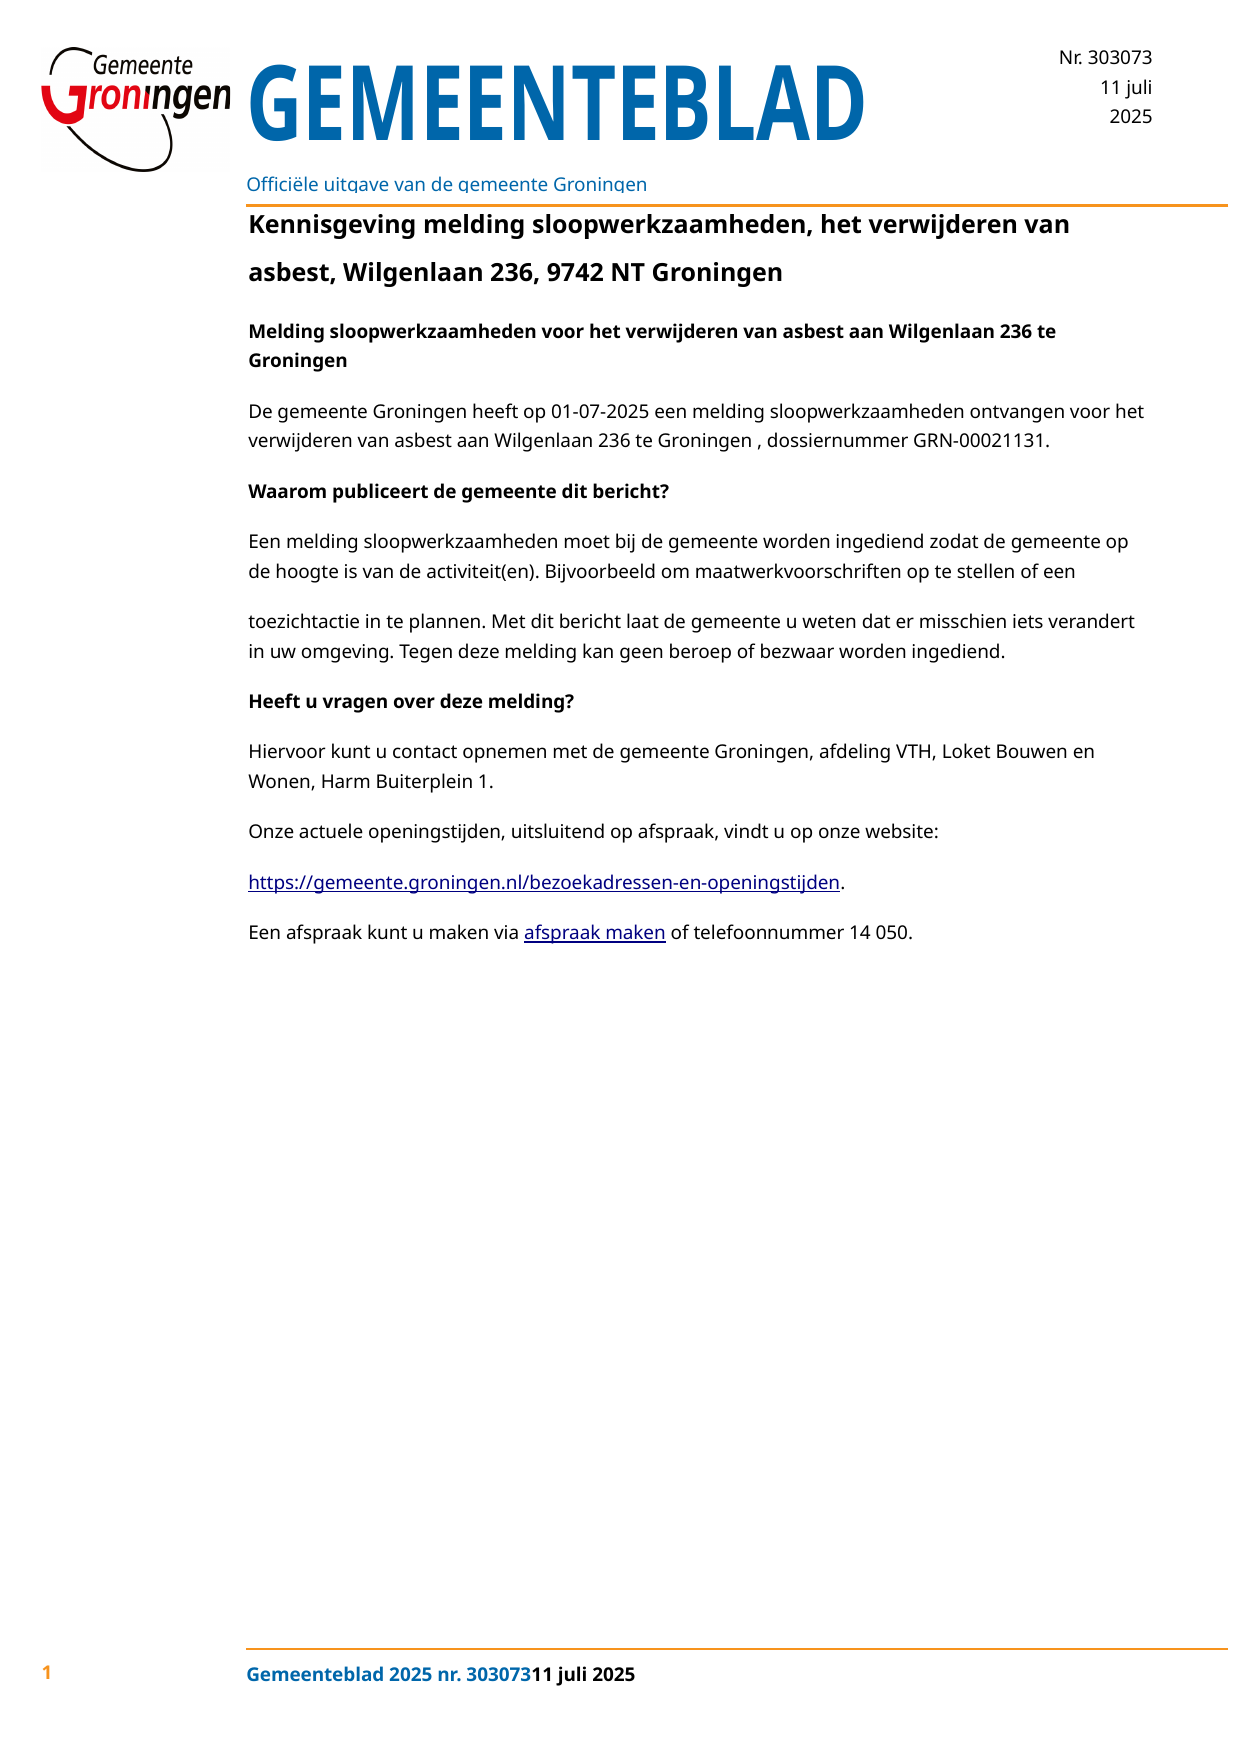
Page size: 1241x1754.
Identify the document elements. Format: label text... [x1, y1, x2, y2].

text Een melding sloopwerkzaamheden moet bij de gemeente worden ingediend zodat de gemeente op de hoogte is van de activiteit(en). Bijvoorbeeld om maatwerkvoorschriften op te stellen of een [248, 528, 1152, 584]
text Onze actuele openingstijden, uitsluitend op afspraak, vindt u op onze website: [248, 819, 1152, 844]
text De gemeente Groningen heeft op 01-07-2025 een melding sloopwerkzaamheden ontvangen voor het verwijderen van asbest aan Wilgenlaan 236 te Groningen , dossiernummer GRN-00021131. [248, 398, 1152, 453]
text Kennisgeving melding sloopwerkzaamheden, het verwijderen van asbest, Wilgenlaan 236, 9742 NT Groningen [248, 207, 1152, 288]
text toezichtactie in te plannen. Met dit bericht laat de gemeente u weten dat er misschien iets verandert in uw omgeving. Tegen deze melding kan geen beroep of bezwaar worden ingediend. [248, 608, 1152, 664]
text Heeft u vragen over deze melding? [248, 688, 1152, 714]
text Waarom publiceert de gemeente dit bericht? [248, 478, 1152, 504]
text Melding sloopwerkzaamheden voor het verwijderen van asbest aan Wilgenlaan 236 te Groningen [248, 318, 1152, 373]
picture [41, 47, 231, 172]
text Een afspraak kunt u maken via afspraak maken of telefoonnummer 14 050. [248, 919, 1152, 945]
text Hiervoor kunt u contact opnemen met de gemeente Groningen, afdeling VTH, Loket Bouwen en Wonen, Harm Buiterplein 1. [248, 739, 1152, 794]
text https://gemeente.groningen.nl/bezoekadressen-en-openingstijden. [248, 869, 1152, 895]
